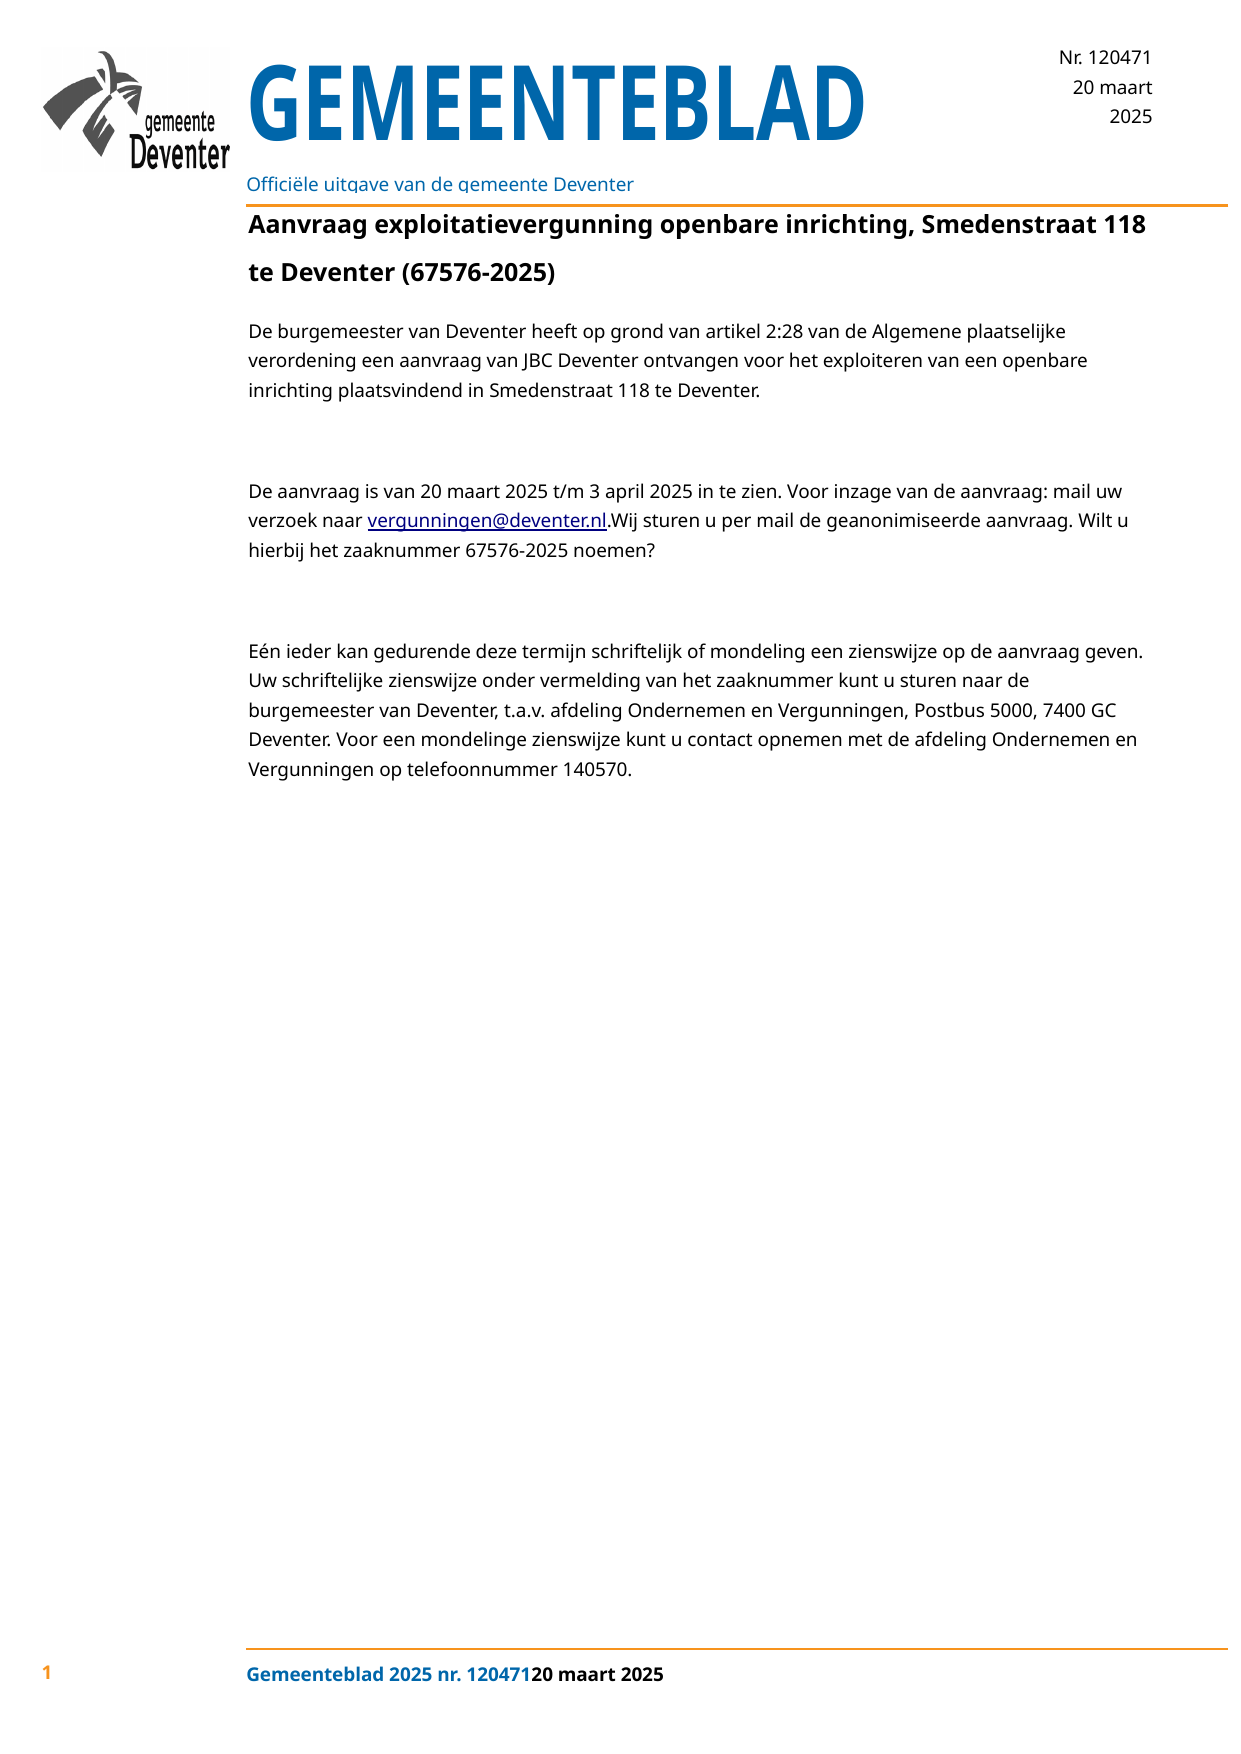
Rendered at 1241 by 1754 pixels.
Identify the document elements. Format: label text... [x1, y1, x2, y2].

text De burgemeester van Deventer heeft op grond van artikel 2:28 van de Algemene plaatselijke verordening een aanvraag van JBC Deventer ontvangen voor het exploiteren van een openbare inrichting plaatsvindend in Smedenstraat 118 te Deventer. [248, 318, 1152, 403]
text De aanvraag is van 20 maart 2025 t/m 3 april 2025 in te zien. Voor inzage van de aanvraag: mail uw verzoek naar vergunningen@deventer.nl.Wij sturen u per mail de geanonimiseerde aanvraag. Wilt u hierbij het zaaknummer 67576-2025 noemen? [248, 478, 1152, 563]
text Aanvraag exploitatievergunning openbare inrichting, Smedenstraat 118 te Deventer (67576-2025) [248, 207, 1152, 288]
text Eén ieder kan gedurende deze termijn schriftelijk of mondeling een zienswijze op de aanvraag geven. Uw schriftelijke zienswijze onder vermelding van het zaaknummer kunt u sturen naar de burgemeester van Deventer, t.a.v. afdeling Ondernemen en Vergunningen, Postbus 5000, 7400 GC Deventer. Voor een mondelinge zienswijze kunt u contact opnemen met de afdeling Ondernemen en Vergunningen op telefoonnummer 140570. [248, 638, 1152, 782]
picture [41, 47, 231, 172]
